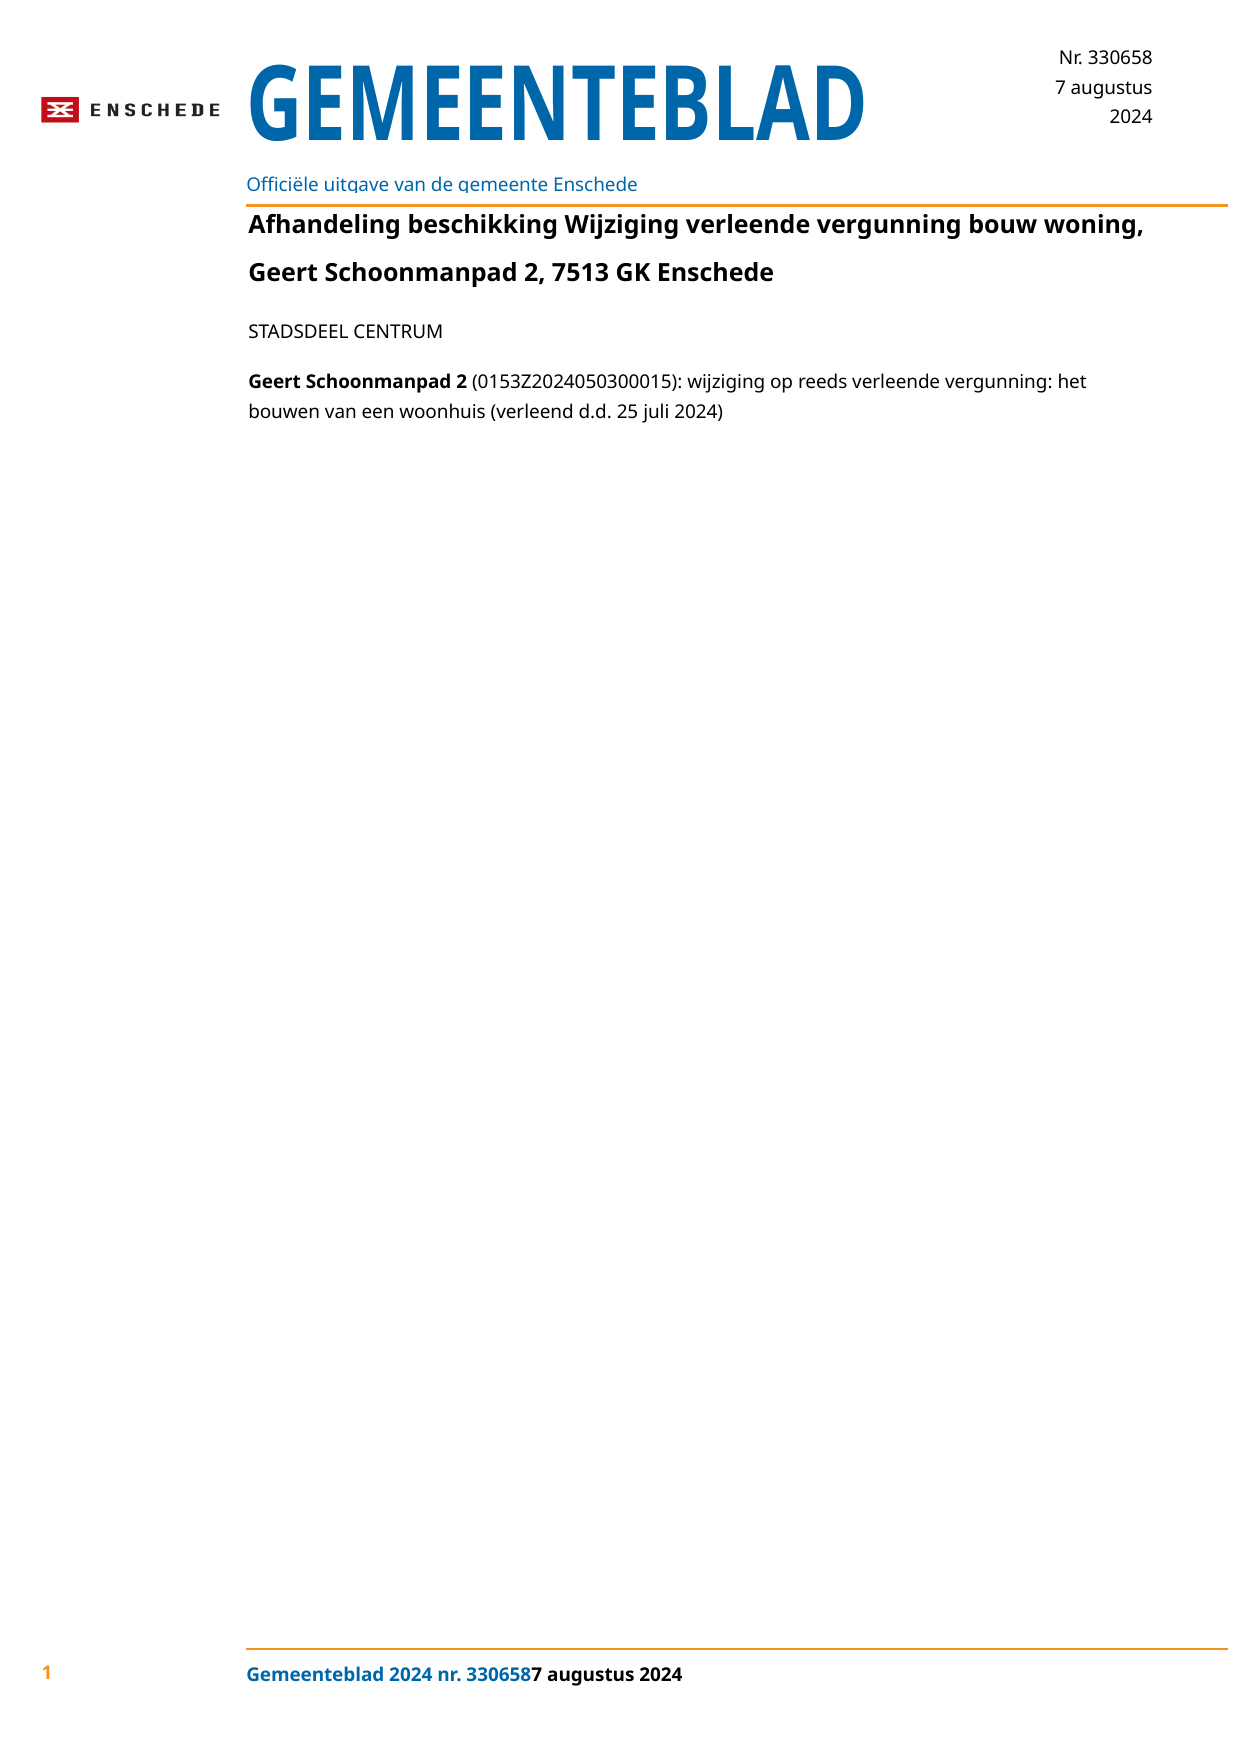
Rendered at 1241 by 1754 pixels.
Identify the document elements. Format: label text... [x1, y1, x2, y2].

text Afhandeling beschikking Wijziging verleende vergunning bouw woning, Geert Schoonmanpad 2, 7513 GK Enschede [248, 207, 1152, 288]
picture [41, 47, 231, 172]
text Geert Schoonmanpad 2 (0153Z2024050300015): wijziging op reeds verleende vergunning: het bouwen van een woonhuis (verleend d.d. 25 juli 2024) [248, 368, 1152, 424]
text STADSDEEL CENTRUM [248, 318, 1152, 344]
